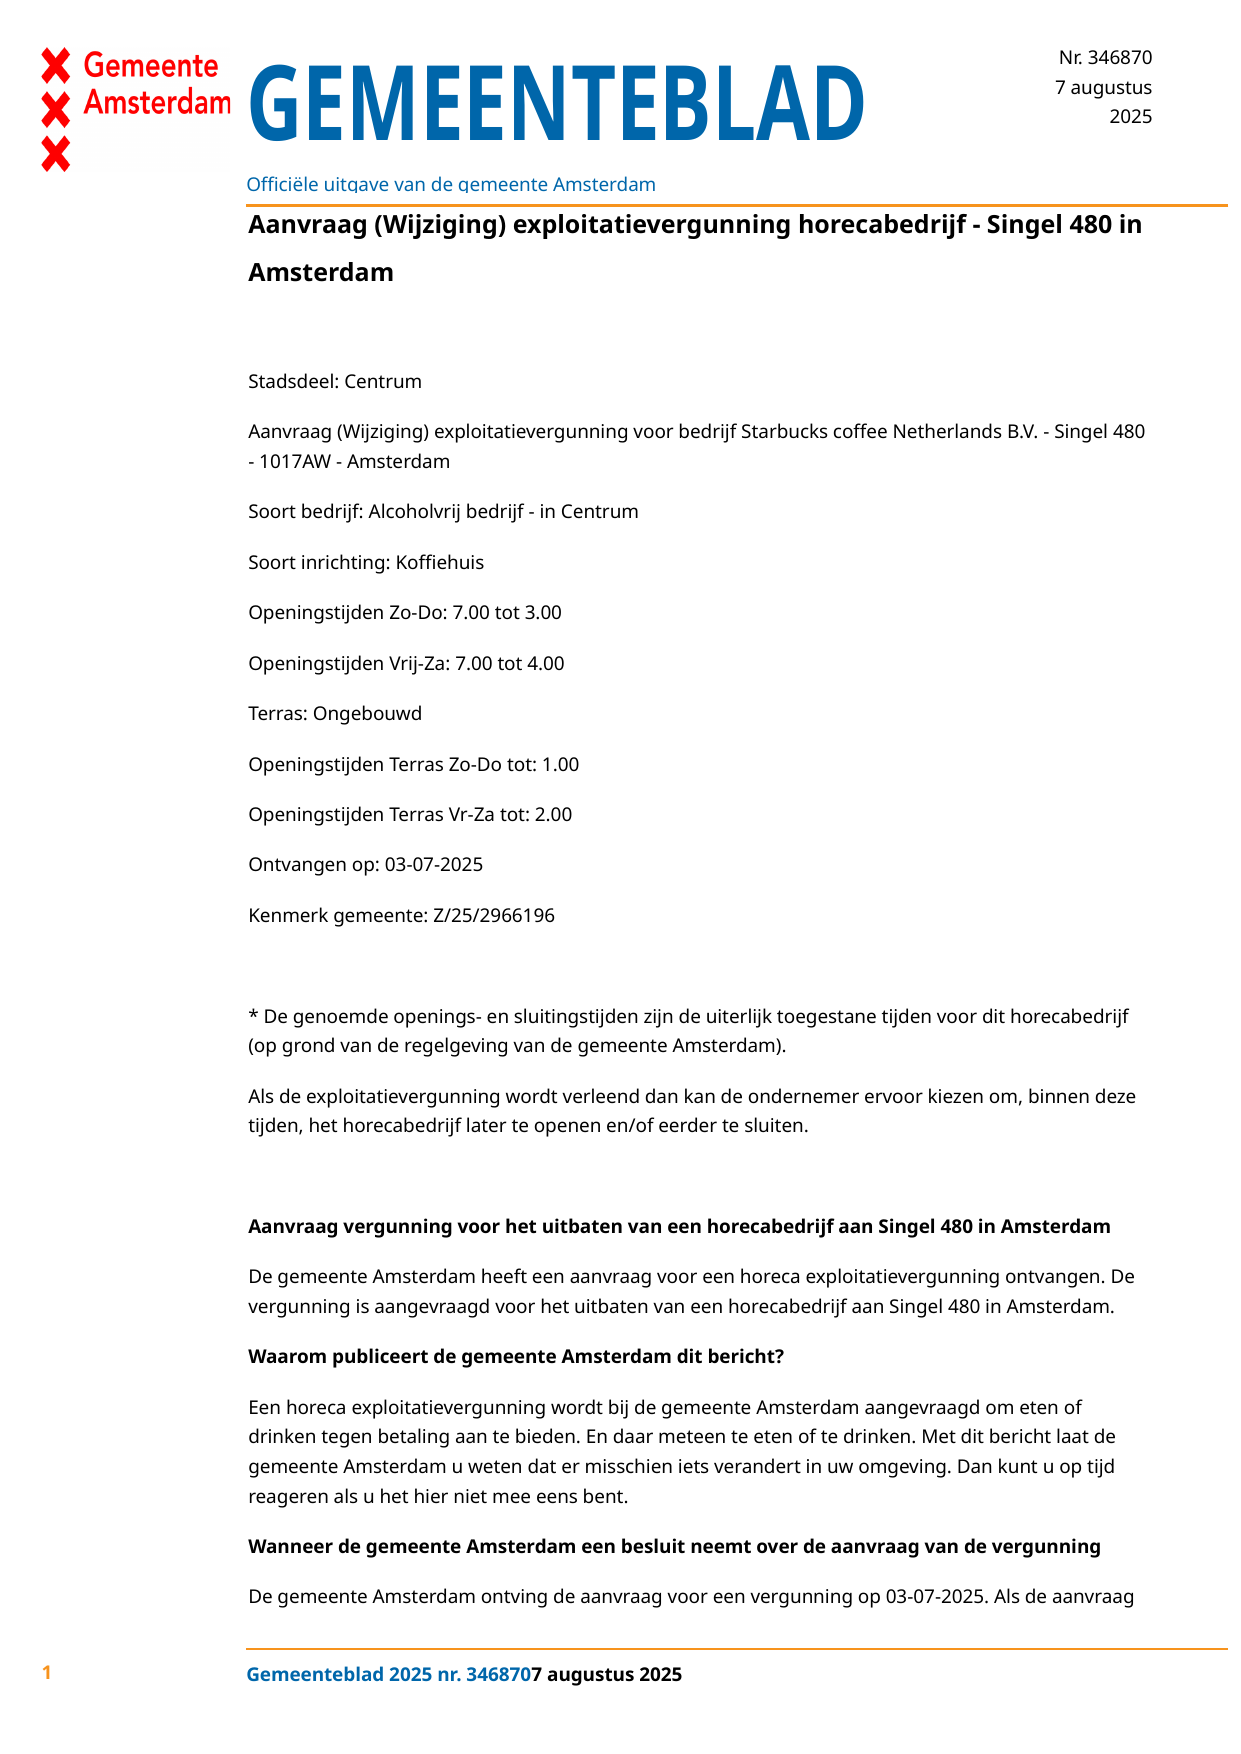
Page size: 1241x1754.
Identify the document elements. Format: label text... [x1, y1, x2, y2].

text Wanneer de gemeente Amsterdam een besluit neemt over de aanvraag van de vergunning [248, 1533, 1152, 1559]
text Aanvraag vergunning voor het uitbaten van een horecabedrijf aan Singel 480 in Amsterdam [248, 1213, 1152, 1239]
text Soort bedrijf: Alcoholvrij bedrijf - in Centrum [248, 499, 1152, 524]
picture [41, 47, 231, 172]
text Stadsdeel: Centrum [248, 368, 1152, 394]
text Ontvangen op: 03-07-2025 [248, 852, 1152, 877]
text De gemeente Amsterdam heeft een aanvraag voor een horeca exploitatievergunning ontvangen. De vergunning is aangevraagd voor het uitbaten van een horecabedrijf aan Singel 480 in Amsterdam. [248, 1264, 1152, 1319]
text Een horeca exploitatievergunning wordt bij de gemeente Amsterdam aangevraagd om eten of drinken tegen betaling aan te bieden. En daar meteen te eten of te drinken. Met dit bericht laat de gemeente Amsterdam u weten dat er misschien iets verandert in uw omgeving. Dan kunt u op tijd reageren als u het hier niet mee eens bent. [248, 1394, 1152, 1509]
text De gemeente Amsterdam ontving de aanvraag voor een vergunning op 03-07-2025. Als de aanvraag [248, 1584, 1152, 1609]
text Openingstijden Terras Vr-Za tot: 2.00 [248, 801, 1152, 827]
text Waarom publiceert de gemeente Amsterdam dit bericht? [248, 1344, 1152, 1369]
text Kenmerk gemeente: Z/25/2966196 [248, 902, 1152, 928]
text Aanvraag (Wijziging) exploitatievergunning horecabedrijf - Singel 480 in Amsterdam [248, 207, 1152, 288]
text Aanvraag (Wijziging) exploitatievergunning voor bedrijf Starbucks coffee Netherlands B.V. - Singel 480 - 1017AW - Amsterdam [248, 419, 1152, 474]
text Openingstijden Vrij-Za: 7.00 tot 4.00 [248, 650, 1152, 676]
text Als de exploitatievergunning wordt verleend dan kan de ondernemer ervoor kiezen om, binnen deze tijden, het horecabedrijf later te openen en/of eerder te sluiten. [248, 1083, 1152, 1138]
text Openingstijden Zo-Do: 7.00 tot 3.00 [248, 599, 1152, 625]
text Soort inrichting: Koffiehuis [248, 549, 1152, 575]
text Openingstijden Terras Zo-Do tot: 1.00 [248, 751, 1152, 777]
text * De genoemde openings- en sluitingstijden zijn de uiterlijk toegestane tijden voor dit horecabedrijf (op grond van de regelgeving van de gemeente Amsterdam). [248, 1003, 1152, 1058]
text Terras: Ongebouwd [248, 700, 1152, 726]
